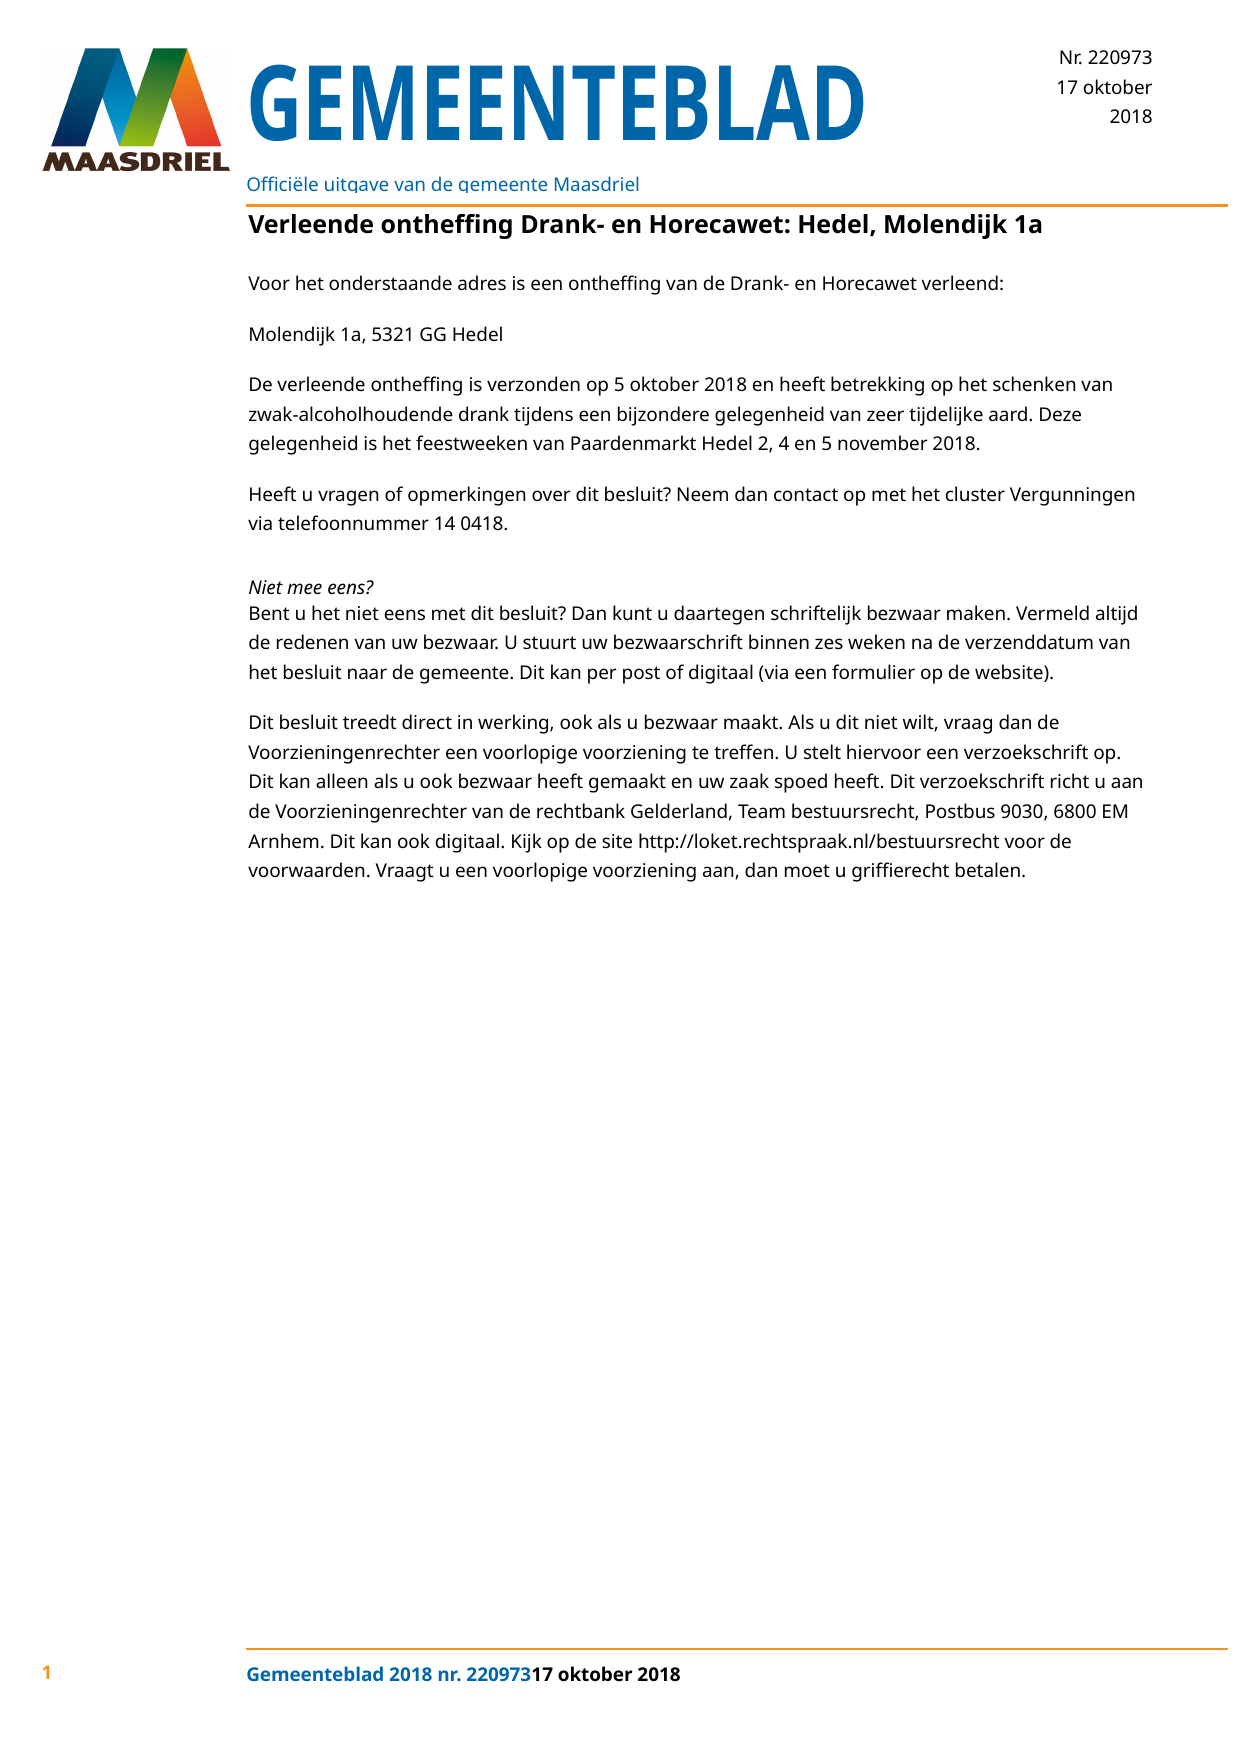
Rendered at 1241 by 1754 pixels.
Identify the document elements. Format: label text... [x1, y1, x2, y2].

text Voor het onderstaande adres is een ontheffing van de Drank- en Horecawet verleend: [248, 270, 1152, 296]
text Niet mee eens? [248, 574, 1152, 600]
text Molendijk 1a, 5321 GG Hedel [248, 321, 1152, 346]
text Bent u het niet eens met dit besluit? Dan kunt u daartegen schriftelijk bezwaar maken. Vermeld altijd de redenen van uw bezwaar. U stuurt uw bezwaarschrift binnen zes weken na de verzenddatum van het besluit naar de gemeente. Dit kan per post of digitaal (via een formulier op de website). [248, 600, 1152, 685]
picture [41, 47, 231, 172]
text Verleende ontheffing Drank- en Horecawet: Hedel, Molendijk 1a [248, 207, 1152, 241]
text Heeft u vragen of opmerkingen over dit besluit? Neem dan contact op met het cluster Vergunningen via telefoonnummer 14 0418. [248, 481, 1152, 536]
text De verleende ontheffing is verzonden op 5 oktober 2018 en heeft betrekking op het schenken van zwak-alcoholhoudende drank tijdens een bijzondere gelegenheid van zeer tijdelijke aard. Deze gelegenheid is het feestweeken van Paardenmarkt Hedel 2, 4 en 5 november 2018. [248, 371, 1152, 456]
text Dit besluit treedt direct in werking, ook als u bezwaar maakt. Als u dit niet wilt, vraag dan de Voorzieningenrechter een voorlopige voorziening te treffen. U stelt hiervoor een verzoekschrift op. Dit kan alleen als u ook bezwaar heeft gemaakt en uw zaak spoed heeft. Dit verzoekschrift richt u aan de Voorzieningenrechter van de rechtbank Gelderland, Team bestuursrecht, Postbus 9030, 6800 EM Arnhem. Dit kan ook digitaal. Kijk op de site http://loket.rechtspraak.nl/bestuursrecht voor de voorwaarden. Vraagt u een voorlopige voorziening aan, dan moet u griffierecht betalen. [248, 709, 1152, 883]
